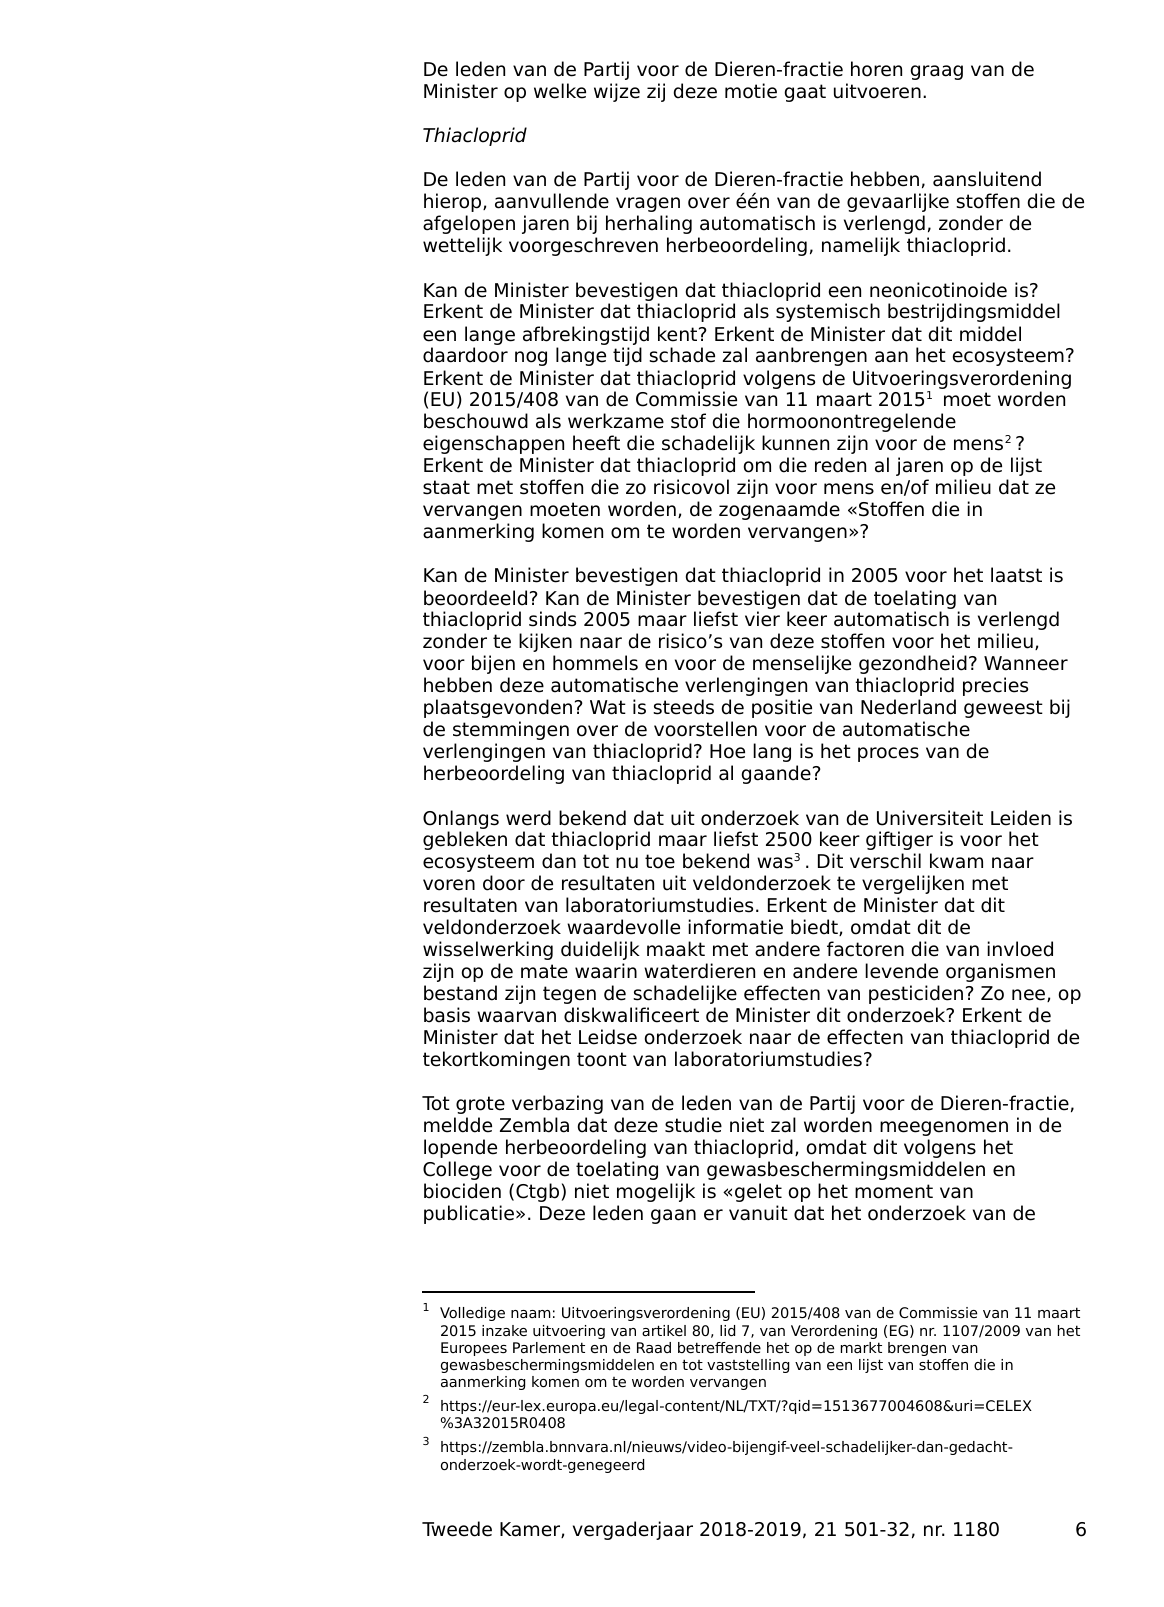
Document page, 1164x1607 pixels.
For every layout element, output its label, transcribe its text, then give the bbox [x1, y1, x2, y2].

text https://eur-lex.europa.eu/legal-content/NL/TXT/?qid=1513677004608&uri=CELEX%3A32015R0408 [422, 1393, 1087, 1432]
text De leden van de Partij voor de Dieren-fractie hebben, aansluitend hierop, aanvullende vragen over één van de gevaarlijke stoffen die de afgelopen jaren bij herhaling automatisch is verlengd, zonder de wettelijk voorgeschreven herbeoordeling, namelijk thiacloprid. [422, 169, 1087, 257]
text https://zembla.bnnvara.nl/nieuws/video-bijengif-veel-schadelijker-dan-gedacht-onderzoek-wordt-genegeerd [422, 1435, 1087, 1474]
text Tot grote verbazing van de leden van de Partij voor de Dieren-fractie, meldde Zembla dat deze studie niet zal worden meegenomen in de lopende herbeoordeling van thiacloprid, omdat dit volgens het College voor de toelating van gewasbeschermingsmiddelen en biociden (Ctgb) niet mogelijk is «gelet op het moment van publicatie». Deze leden gaan er vanuit dat het onderzoek van de [422, 1093, 1087, 1225]
subtitle Thiacloprid [422, 125, 1087, 147]
text Kan de Minister bevestigen dat thiacloprid in 2005 voor het laatst is beoordeeld? Kan de Minister bevestigen dat de toelating van thiacloprid sinds 2005 maar liefst vier keer automatisch is verlengd zonder te kijken naar de risico’s van deze stoffen voor het milieu, voor bijen en hommels en voor de menselijke gezondheid? Wanneer hebben deze automatische verlengingen van thiacloprid precies plaatsgevonden? Wat is steeds de positie van Nederland geweest bij de stemmingen over de voorstellen voor de automatische verlengingen van thiacloprid? Hoe lang is het proces van de herbeoordeling van thiacloprid al gaande? [422, 565, 1087, 785]
text Volledige naam: Uitvoeringsverordening (EU) 2015/408 van de Commissie van 11 maart 2015 inzake uitvoering van artikel 80, lid 7, van Verordening (EG) nr. 1107/2009 van het Europees Parlement en de Raad betreffende het op de markt brengen van gewasbeschermingsmiddelen en tot vaststelling van een lijst van stoffen die in aanmerking komen om te worden vervangen [422, 1301, 1087, 1391]
text De leden van de Partij voor de Dieren-fractie horen graag van de Minister op welke wijze zij deze motie gaat uitvoeren. [422, 59, 1087, 103]
text Kan de Minister bevestigen dat thiacloprid een neonicotinoide is? Erkent de Minister dat thiacloprid als systemisch bestrijdingsmiddel een lange afbrekingstijd kent? Erkent de Minister dat dit middel daardoor nog lange tijd schade zal aanbrengen aan het ecosysteem? Erkent de Minister dat thiacloprid volgens de Uitvoeringsverordening (EU) 2015/408 van de Commissie van 11 maart 2015 moet worden beschouwd als werkzame stof die hormoonontregelende eigenschappen heeft die schadelijk kunnen zijn voor de mens? [422, 279, 1087, 455]
text Erkent de Minister dat thiacloprid om die reden al jaren op de lijst staat met stoffen die zo risicovol zijn voor mens en/of milieu dat ze vervangen moeten worden, de zogenaamde «Stoffen die in aanmerking komen om te worden vervangen»? [422, 455, 1087, 543]
text Onlangs werd bekend dat uit onderzoek van de Universiteit Leiden is gebleken dat thiacloprid maar liefst 2500 keer giftiger is voor het ecosysteem dan tot nu toe bekend was. Dit verschil kwam naar voren door de resultaten uit veldonderzoek te vergelijken met resultaten van laboratoriumstudies. Erkent de Minister dat dit veldonderzoek waardevolle informatie biedt, omdat dit de wisselwerking duidelijk maakt met andere factoren die van invloed zijn op de mate waarin waterdieren en andere levende organismen bestand zijn tegen de schadelijke effecten van pesticiden? Zo nee, op basis waarvan diskwalificeert de Minister dit onderzoek? Erkent de Minister dat het Leidse onderzoek naar de effecten van thiacloprid de tekortkomingen toont van laboratoriumstudies? [422, 807, 1087, 1071]
